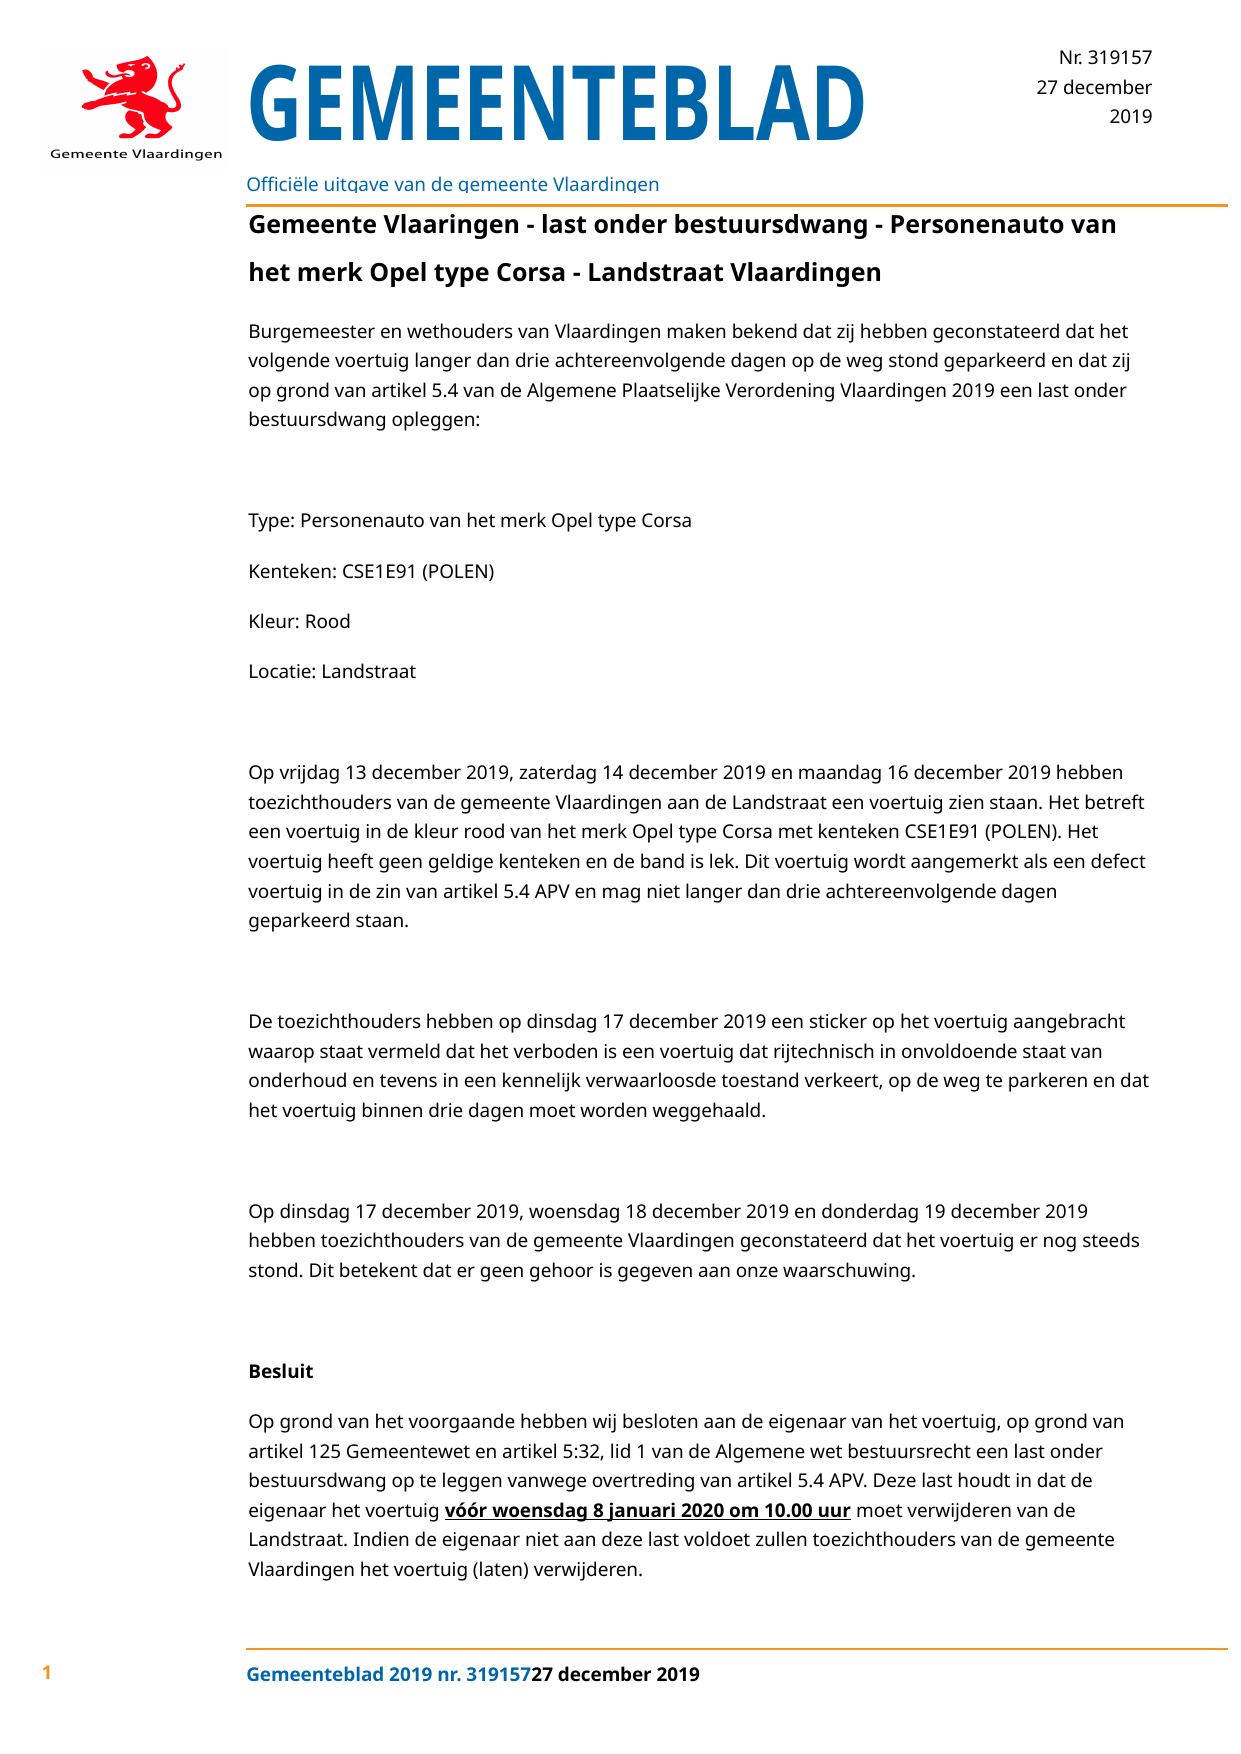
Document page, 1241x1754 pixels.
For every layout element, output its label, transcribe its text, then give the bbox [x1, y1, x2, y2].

text Op vrijdag 13 december 2019, zaterdag 14 december 2019 en maandag 16 december 2019 hebben toezichthouders van de gemeente Vlaardingen aan de Landstraat een voertuig zien staan. Het betreft een voertuig in de kleur rood van het merk Opel type Corsa met kenteken CSE1E91 (POLEN). Het voertuig heeft geen geldige kenteken en de band is lek. Dit voertuig wordt aangemerkt als een defect voertuig in de zin van artikel 5.4 APV en mag niet langer dan drie achtereenvolgende dagen geparkeerd staan. [248, 759, 1152, 933]
text Gemeente Vlaaringen - last onder bestuursdwang - Personenauto van het merk Opel type Corsa - Landstraat Vlaardingen [248, 207, 1152, 288]
text Op dinsdag 17 december 2019, woensdag 18 december 2019 en donderdag 19 december 2019 hebben toezichthouders van de gemeente Vlaardingen geconstateerd dat het voertuig er nog steeds stond. Dit betekent dat er geen gehoor is gegeven aan onze waarschuwing. [248, 1198, 1152, 1283]
text Burgemeester en wethouders van Vlaardingen maken bekend dat zij hebben geconstateerd dat het volgende voertuig langer dan drie achtereenvolgende dagen op de weg stond geparkeerd en dat zij op grond van artikel 5.4 van de Algemene Plaatselijke Verordening Vlaardingen 2019 een last onder bestuursdwang opleggen: [248, 318, 1152, 432]
picture [41, 47, 231, 172]
text Besluit [248, 1358, 1152, 1384]
text Op grond van het voorgaande hebben wij besloten aan de eigenaar van het voertuig, op grond van artikel 125 Gemeentewet en artikel 5:32, lid 1 van de Algemene wet bestuursrecht een last onder bestuursdwang op te leggen vanwege overtreding van artikel 5.4 APV. Deze last houdt in dat de eigenaar het voertuig vóór woensdag 8 januari 2020 om 10.00 uur moet verwijderen van de Landstraat. Indien de eigenaar niet aan deze last voldoet zullen toezichthouders van de gemeente Vlaardingen het voertuig (laten) verwijderen. [248, 1408, 1152, 1582]
text Locatie: Landstraat [248, 659, 1152, 684]
text Kenteken: CSE1E91 (POLEN) [248, 558, 1152, 584]
text Kleur: Rood [248, 608, 1152, 634]
text De toezichthouders hebben op dinsdag 17 december 2019 een sticker op het voertuig aangebracht waarop staat vermeld dat het verboden is een voertuig dat rijtechnisch in onvoldoende staat van onderhoud en tevens in een kennelijk verwaarloosde toestand verkeert, op de weg te parkeren en dat het voertuig binnen drie dagen moet worden weggehaald. [248, 1008, 1152, 1123]
text Type: Personenauto van het merk Opel type Corsa [248, 507, 1152, 533]
